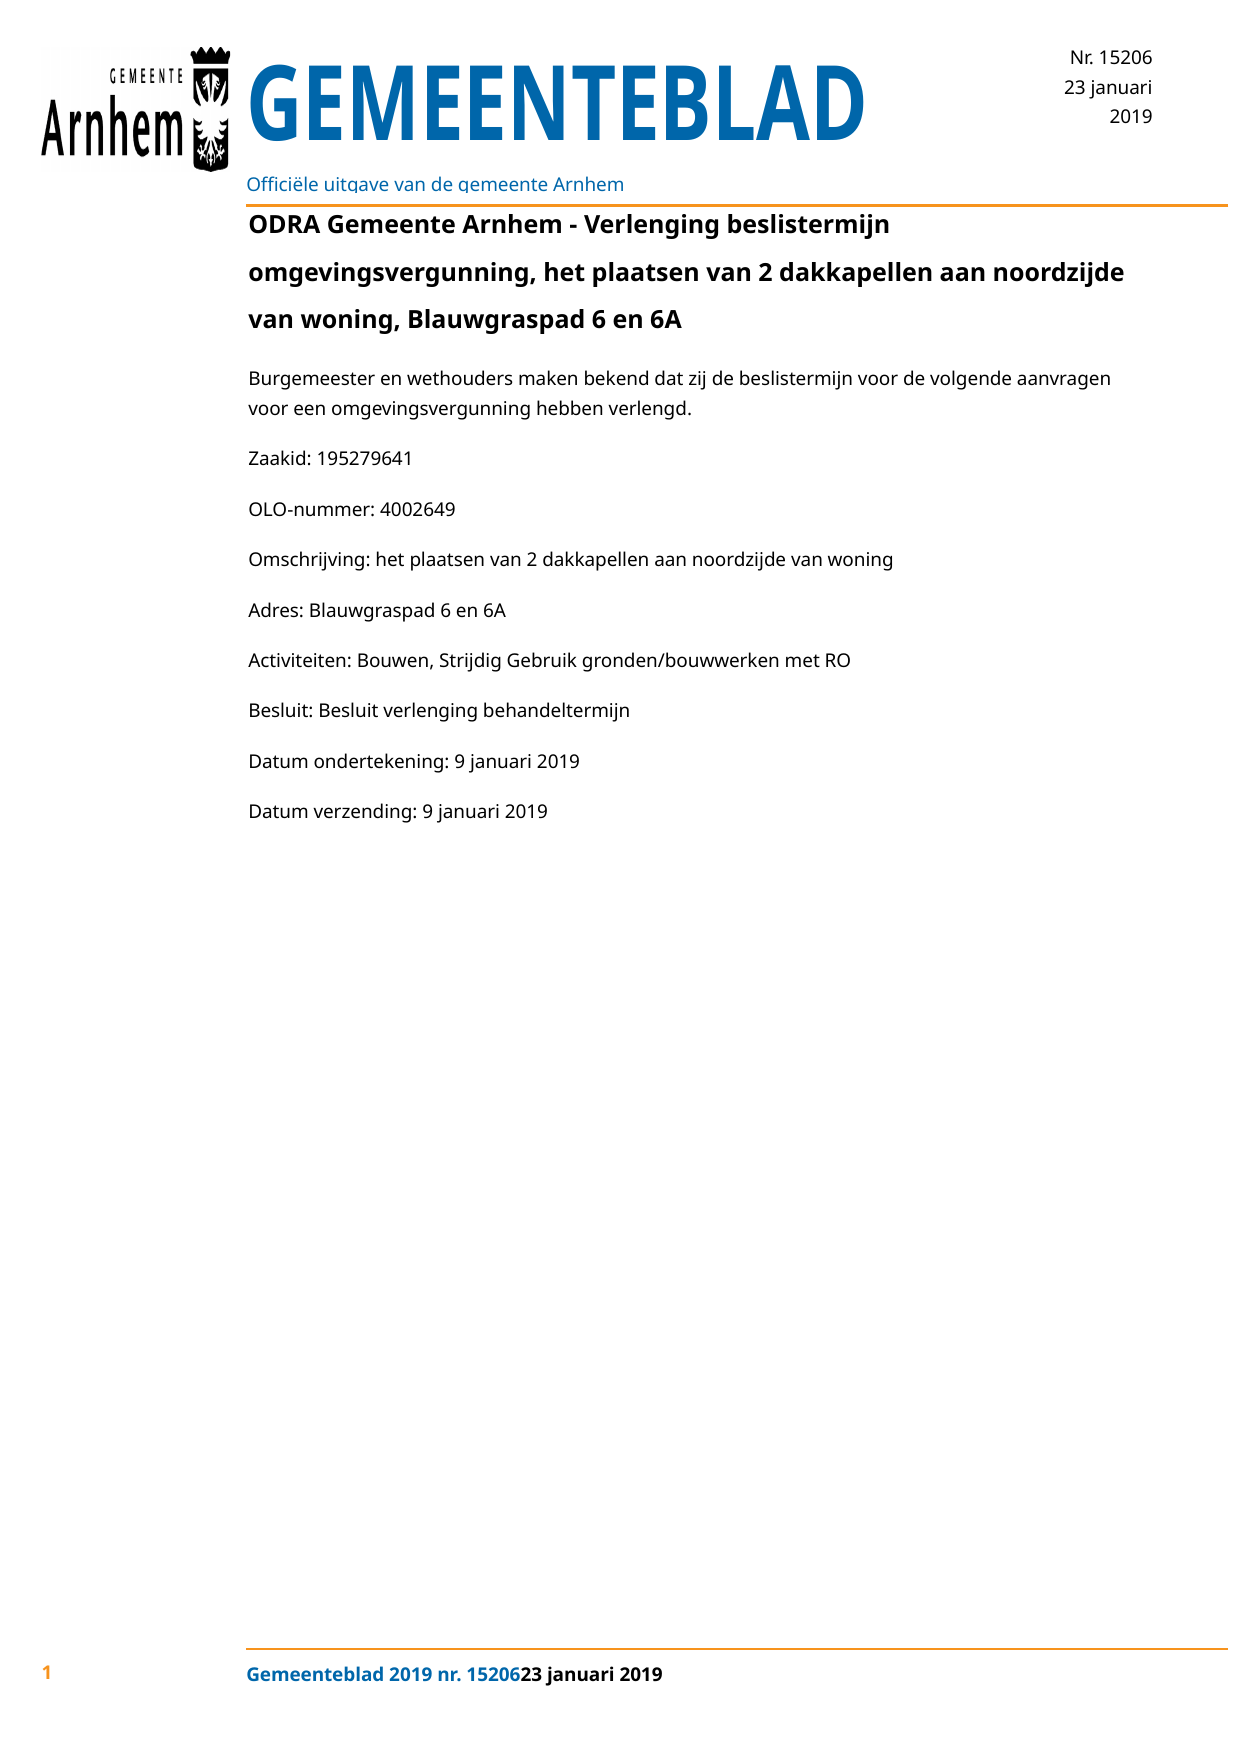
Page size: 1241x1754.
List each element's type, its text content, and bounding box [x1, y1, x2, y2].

text Datum ondertekening: 9 januari 2019 [248, 748, 1152, 774]
text OLO-nummer: 4002649 [248, 496, 1152, 522]
text Zaakid: 195279641 [248, 446, 1152, 471]
picture [41, 47, 231, 172]
text Datum verzending: 9 januari 2019 [248, 798, 1152, 824]
text Activiteiten: Bouwen, Strijdig Gebruik gronden/bouwwerken met RO [248, 647, 1152, 673]
text Besluit: Besluit verlenging behandeltermijn [248, 698, 1152, 723]
text Burgemeester en wethouders maken bekend dat zij de beslistermijn voor de volgende aanvragen voor een omgevingsvergunning hebben verlengd. [248, 366, 1152, 421]
text Adres: Blauwgraspad 6 en 6A [248, 597, 1152, 622]
text Omschrijving: het plaatsen van 2 dakkapellen aan noordzijde van woning [248, 546, 1152, 572]
text ODRA Gemeente Arnhem - Verlenging beslistermijn omgevingsvergunning, het plaatsen van 2 dakkapellen aan noordzijde van woning, Blauwgraspad 6 en 6A [248, 207, 1152, 336]
